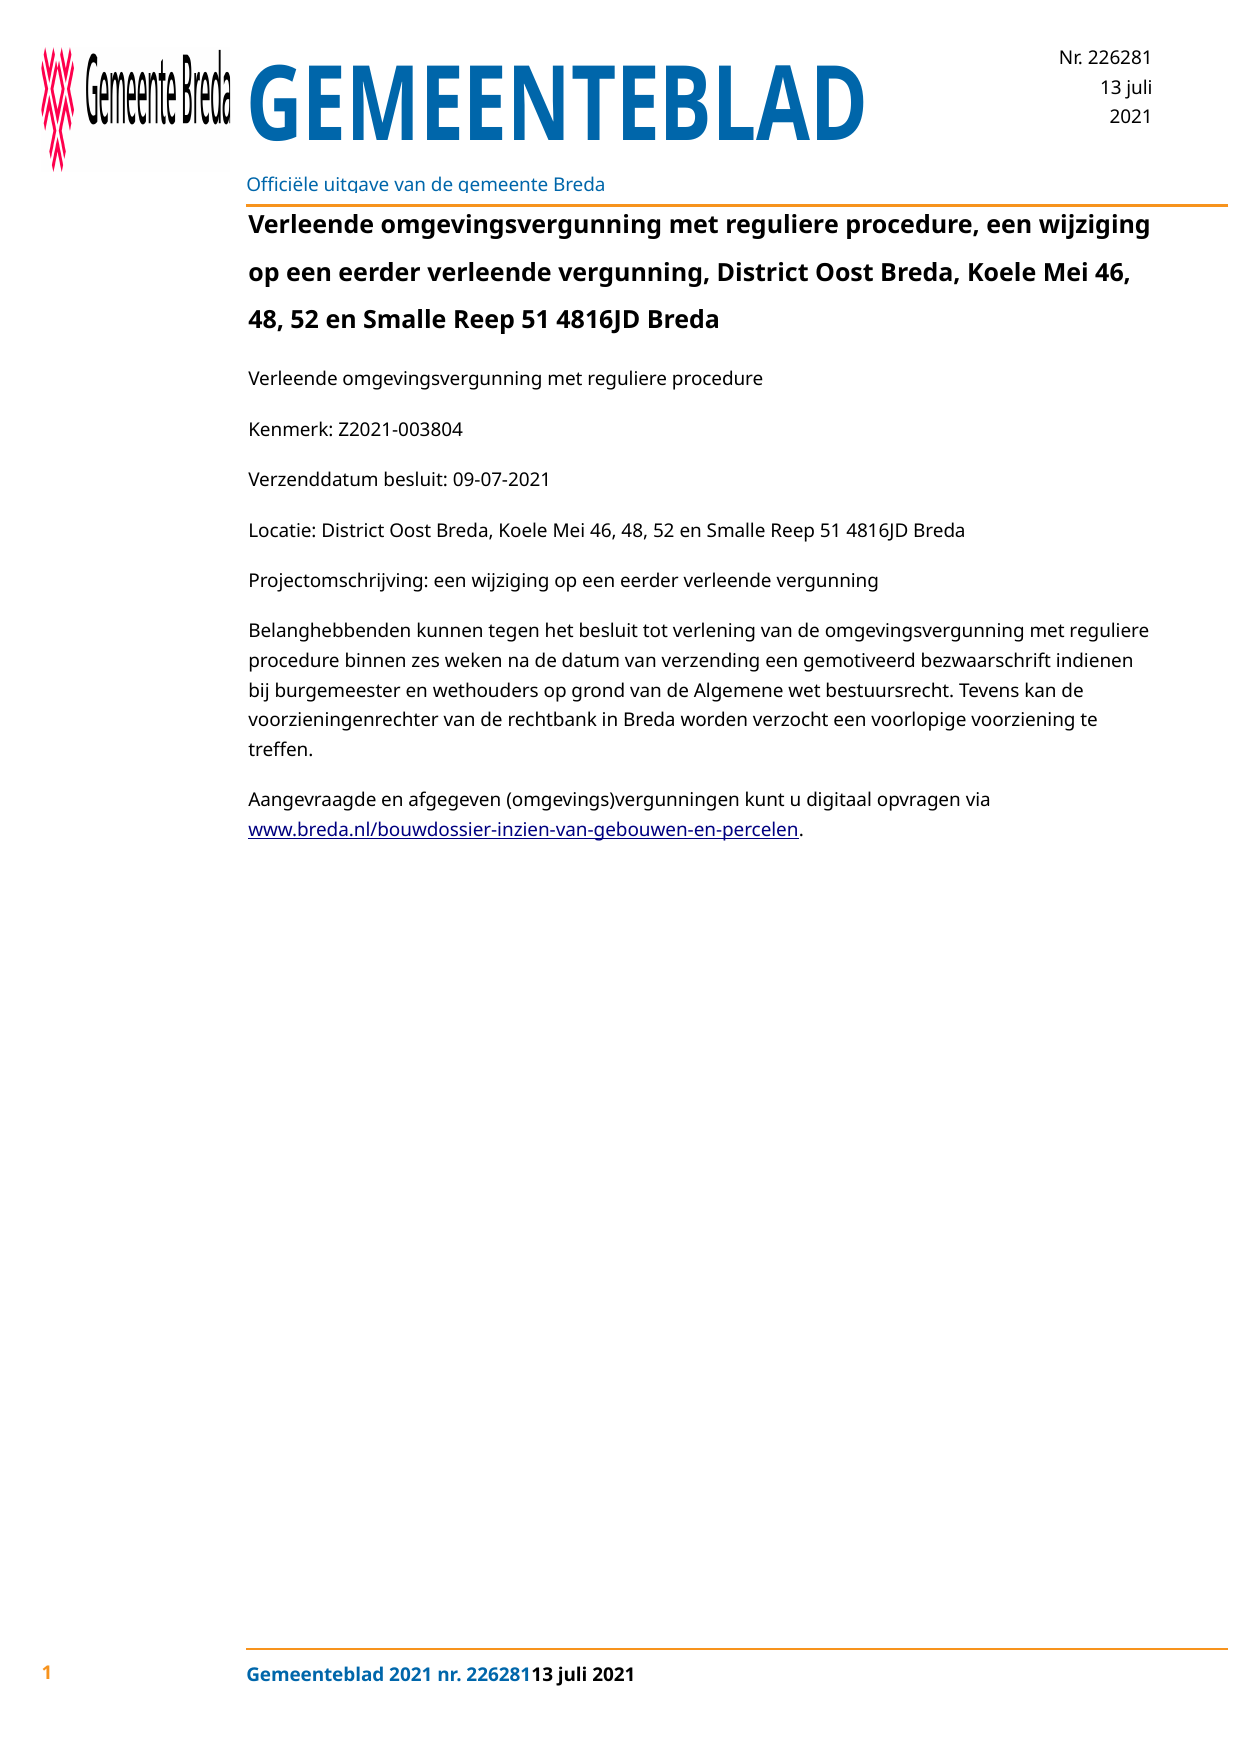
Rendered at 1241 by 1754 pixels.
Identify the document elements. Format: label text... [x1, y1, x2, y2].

text Verleende omgevingsvergunning met reguliere procedure [248, 366, 1152, 391]
text Verleende omgevingsvergunning met reguliere procedure, een wijziging op een eerder verleende vergunning, District Oost Breda, Koele Mei 46, 48, 52 en Smalle Reep 51 4816JD Breda [248, 207, 1152, 336]
text Belanghebbenden kunnen tegen het besluit tot verlening van de omgevingsvergunning met reguliere procedure binnen zes weken na de datum van verzending een gemotiveerd bezwaarschrift indienen bij burgemeester en wethouders op grond van de Algemene wet bestuursrecht. Tevens kan de voorzieningenrechter van de rechtbank in Breda worden verzocht een voorlopige voorziening te treffen. [248, 618, 1152, 762]
text Verzenddatum besluit: 09-07-2021 [248, 466, 1152, 492]
picture [41, 47, 231, 172]
text Kenmerk: Z2021-003804 [248, 416, 1152, 442]
text Locatie: District Oost Breda, Koele Mei 46, 48, 52 en Smalle Reep 51 4816JD Breda [248, 517, 1152, 542]
text Aangevraagde en afgegeven (omgevings)vergunningen kunt u digitaal opvragen via www.breda.nl/bouwdossier-inzien-van-gebouwen-en-percelen. [248, 786, 1152, 842]
text Projectomschrijving: een wijziging op een eerder verleende vergunning [248, 567, 1152, 593]
